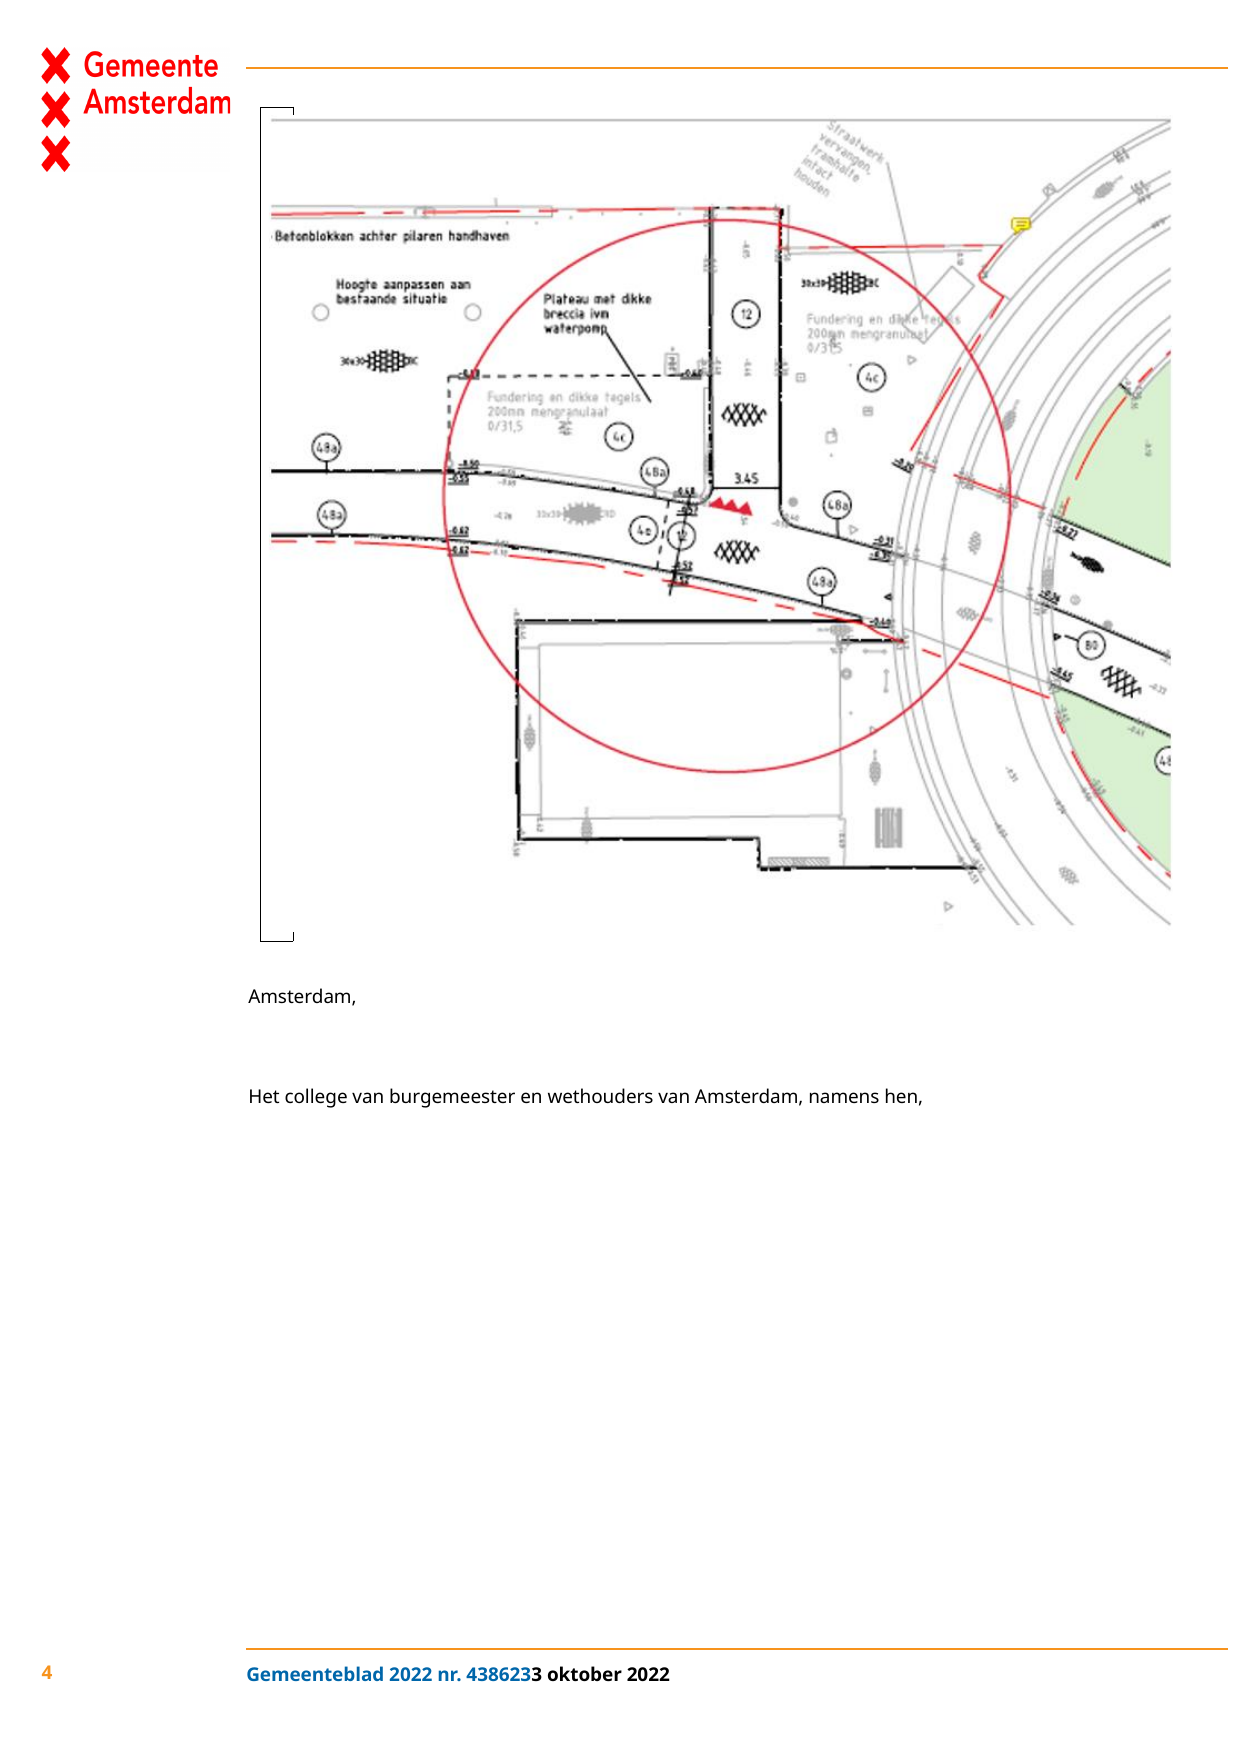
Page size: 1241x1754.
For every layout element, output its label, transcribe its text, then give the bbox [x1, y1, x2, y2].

picture [41, 47, 231, 172]
picture [268, 115, 1173, 932]
text Het college van burgemeester en wethouders van Amsterdam, namens hen, [248, 1084, 1152, 1109]
text Amsterdam, [248, 983, 1152, 1008]
